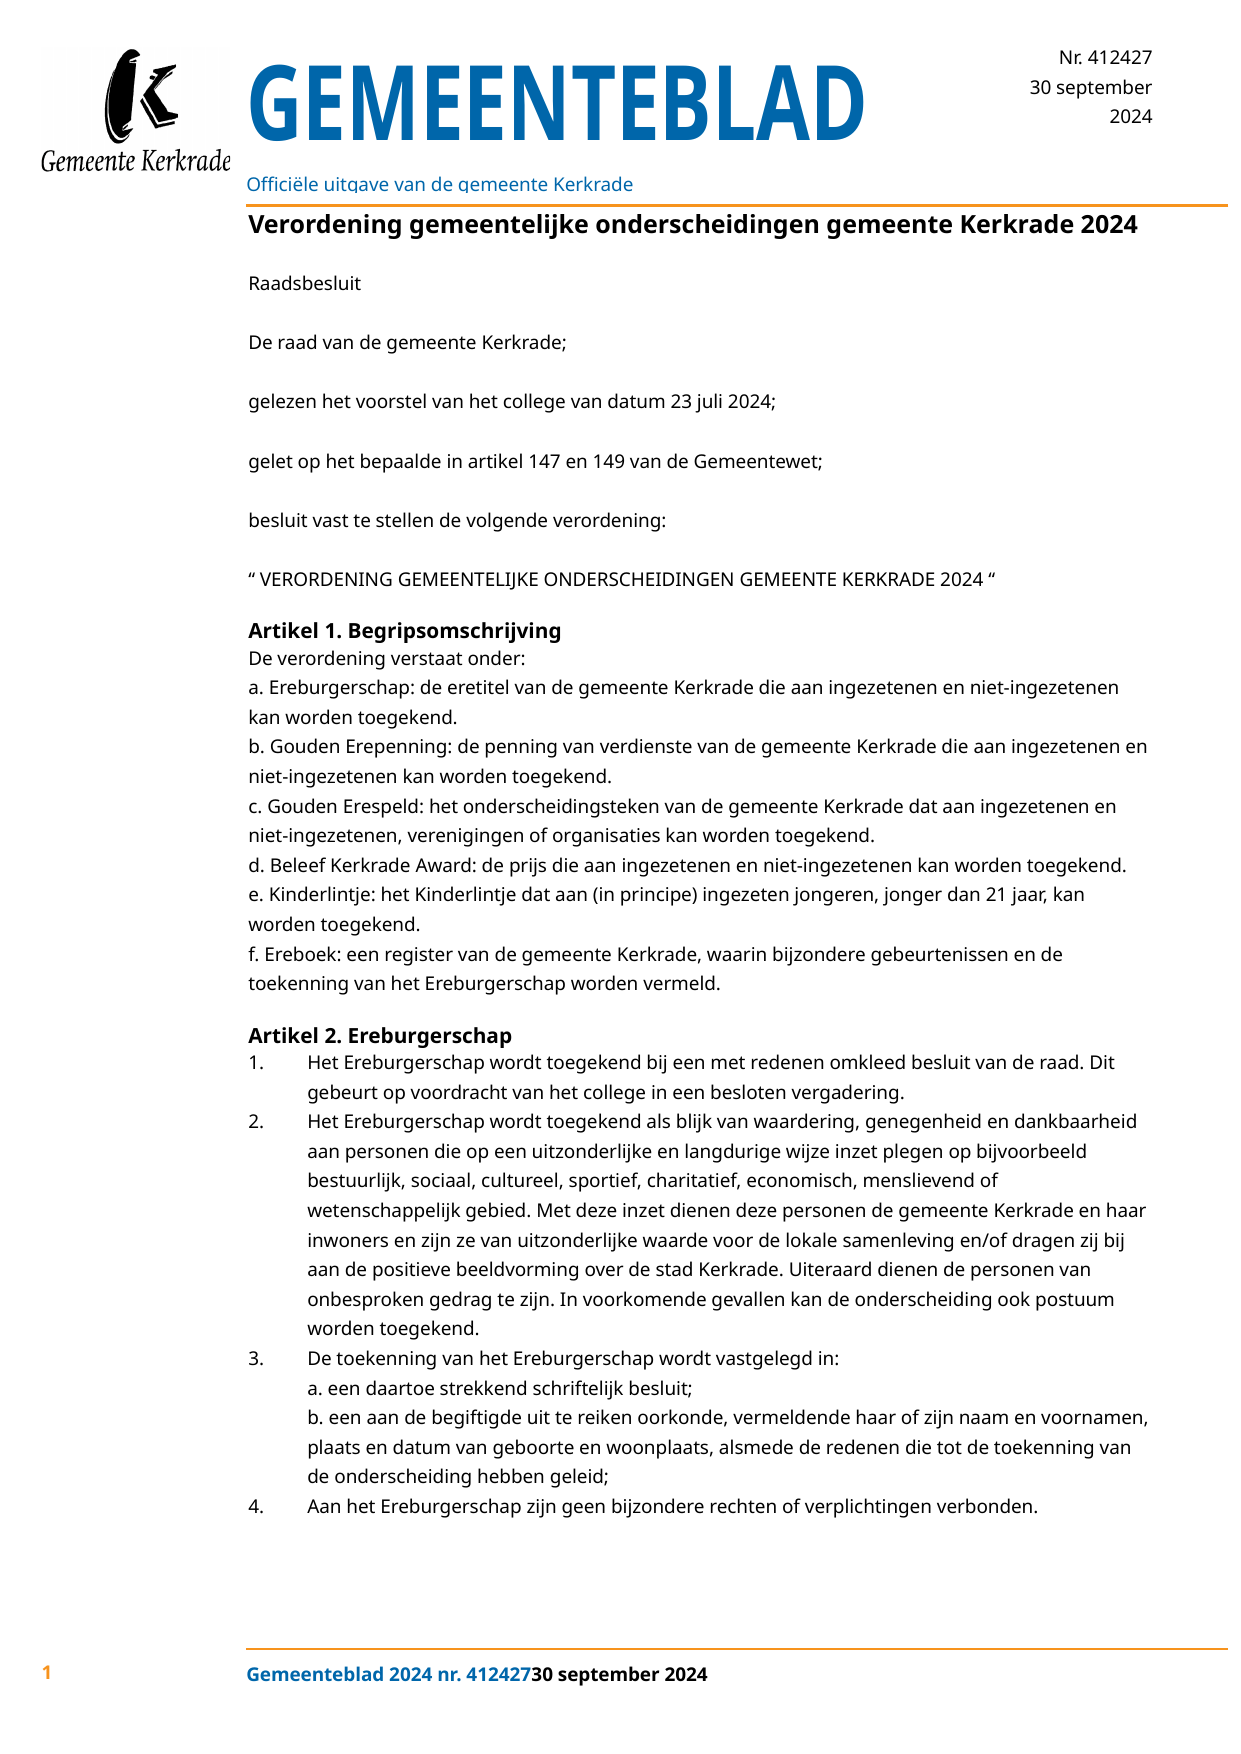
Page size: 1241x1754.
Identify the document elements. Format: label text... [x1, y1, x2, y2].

list Aan het Ereburgerschap zijn geen bijzondere rechten of verplichtingen verbonden. [248, 1493, 1152, 1519]
text f. Ereboek: een register van de gemeente Kerkrade, waarin bijzondere gebeurtenissen en de toekenning van het Ereburgerschap worden vermeld. [248, 941, 1152, 996]
text De raad van de gemeente Kerkrade; [248, 329, 1152, 355]
text Artikel 2. Ereburgerschap [248, 1021, 1152, 1049]
list De toekenning van het Ereburgerschap wordt vastgelegd in: [248, 1345, 1152, 1371]
text besluit vast te stellen de volgende verordening: [248, 507, 1152, 533]
text c. Gouden Erespeld: het onderscheidingsteken van de gemeente Kerkrade dat aan ingezetenen en niet-ingezetenen, verenigingen of organisaties kan worden toegekend. [248, 793, 1152, 848]
text e. Kinderlintje: het Kinderlintje dat aan (in principe) ingezeten jongeren, jonger dan 21 jaar, kan worden toegekend. [248, 882, 1152, 937]
text Verordening gemeentelijke onderscheidingen gemeente Kerkrade 2024 [248, 207, 1152, 241]
list Het Ereburgerschap wordt toegekend bij een met redenen omkleed besluit van de raad. Dit gebeurt op voordracht van het college in een besloten vergadering. [248, 1049, 1152, 1104]
text De verordening verstaat onder: [248, 645, 1152, 671]
text Raadsbesluit [248, 270, 1152, 296]
list a. een daartoe strekkend schriftelijk besluit; [248, 1375, 1152, 1400]
text d. Beleef Kerkrade Award: de prijs die aan ingezetenen en niet-ingezetenen kan worden toegekend. [248, 852, 1152, 878]
list b. een aan de begiftigde uit te reiken oorkonde, vermeldende haar of zijn naam en voornamen, plaats en datum van geboorte en woonplaats, alsmede de redenen die tot de toekenning van de onderscheiding hebben geleid; [248, 1404, 1152, 1489]
text “ VERORDENING GEMEENTELIJKE ONDERSCHEIDINGEN GEMEENTE KERKRADE 2024 “ [248, 566, 1152, 592]
text a. Ereburgerschap: de eretitel van de gemeente Kerkrade die aan ingezetenen en niet-ingezetenen kan worden toegekend. [248, 674, 1152, 730]
text gelet op het bepaalde in artikel 147 en 149 van de Gemeentewet; [248, 448, 1152, 473]
text gelezen het voorstel van het college van datum 23 juli 2024; [248, 389, 1152, 414]
picture [41, 47, 231, 172]
text b. Gouden Erepenning: de penning van verdienste van de gemeente Kerkrade die aan ingezetenen en niet-ingezetenen kan worden toegekend. [248, 734, 1152, 789]
text Artikel 1. Begripsomschrijving [248, 617, 1152, 645]
list Het Ereburgerschap wordt toegekend als blijk van waardering, genegenheid en dankbaarheid aan personen die op een uitzonderlijke en langdurige wijze inzet plegen op bijvoorbeeld bestuurlijk, sociaal, cultureel, sportief, charitatief, economisch, menslievend of wetenschappelijk gebied. Met deze inzet dienen deze personen de gemeente Kerkrade en haar inwoners en zijn ze van uitzonderlijke waarde voor de lokale samenleving en/of dragen zij bij aan de positieve beeldvorming over de stad Kerkrade. Uiteraard dienen de personen van onbesproken gedrag te zijn. In voorkomende gevallen kan de onderscheiding ook postuum worden toegekend. [248, 1108, 1152, 1341]
